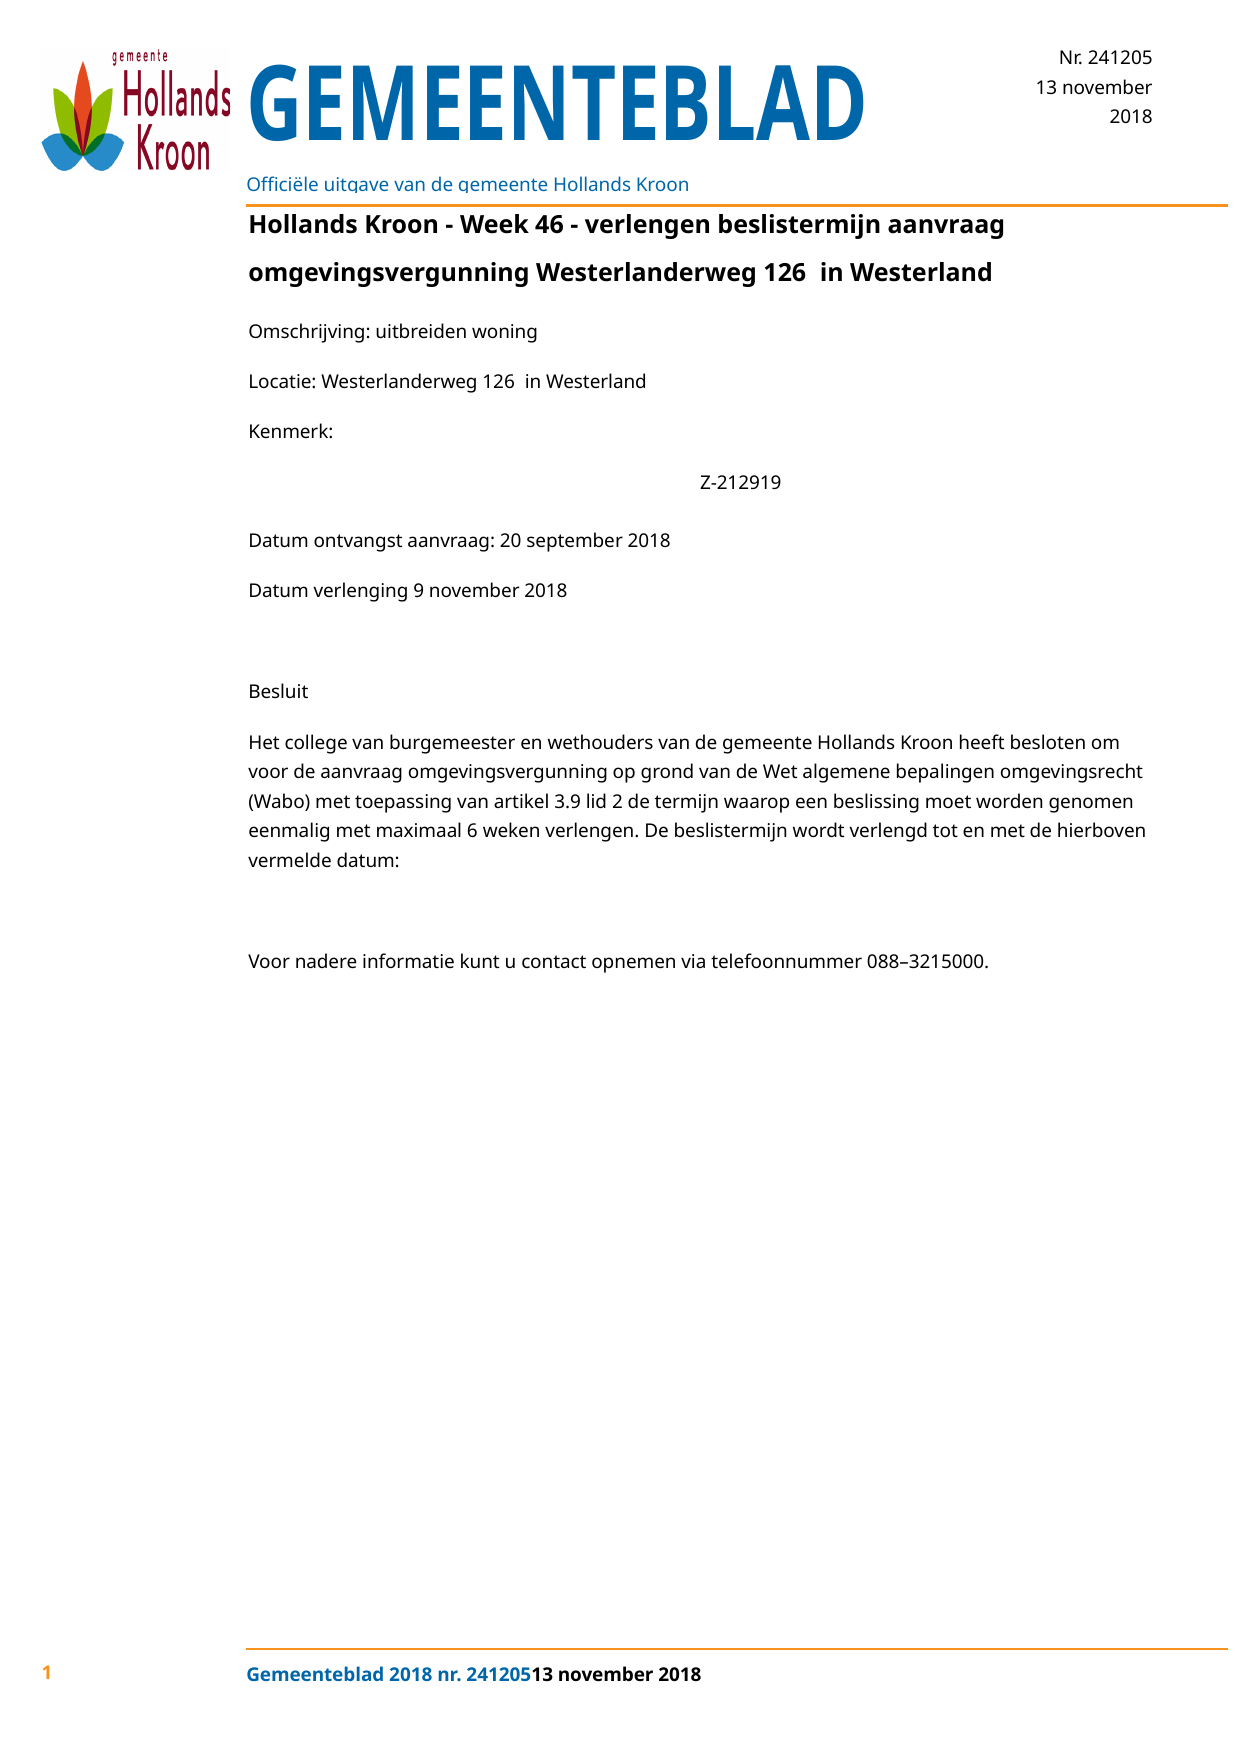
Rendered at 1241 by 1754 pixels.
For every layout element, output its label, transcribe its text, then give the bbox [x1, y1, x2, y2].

text Hollands Kroon - Week 46 - verlengen beslistermijn aanvraag omgevingsvergunning Westerlanderweg 126 in Westerland [248, 207, 1152, 288]
text Locatie: Westerlanderweg 126 in Westerland [248, 368, 1152, 394]
table_header [700, 498, 1152, 524]
text Besluit [248, 678, 1152, 704]
table_header [248, 469, 700, 495]
text Omschrijving: uitbreiden woning [248, 318, 1152, 344]
table_header [248, 498, 700, 524]
text Datum verlenging 9 november 2018 [248, 578, 1152, 603]
table_header Z-212919 [700, 469, 1152, 495]
text Voor nadere informatie kunt u contact opnemen via telefoonnummer 088–3215000. [248, 948, 1152, 974]
text Datum ontvangst aanvraag: 20 september 2018 [248, 527, 1152, 553]
picture [41, 47, 231, 172]
text Het college van burgemeester en wethouders van de gemeente Hollands Kroon heeft besloten om voor de aanvraag omgevingsvergunning op grond van de Wet algemene bepalingen omgevingsrecht (Wabo) met toepassing van artikel 3.9 lid 2 de termijn waarop een beslissing moet worden genomen eenmalig met maximaal 6 weken verlengen. De beslistermijn wordt verlengd tot en met de hierboven vermelde datum: [248, 729, 1152, 873]
text Kenmerk: [248, 419, 1152, 444]
